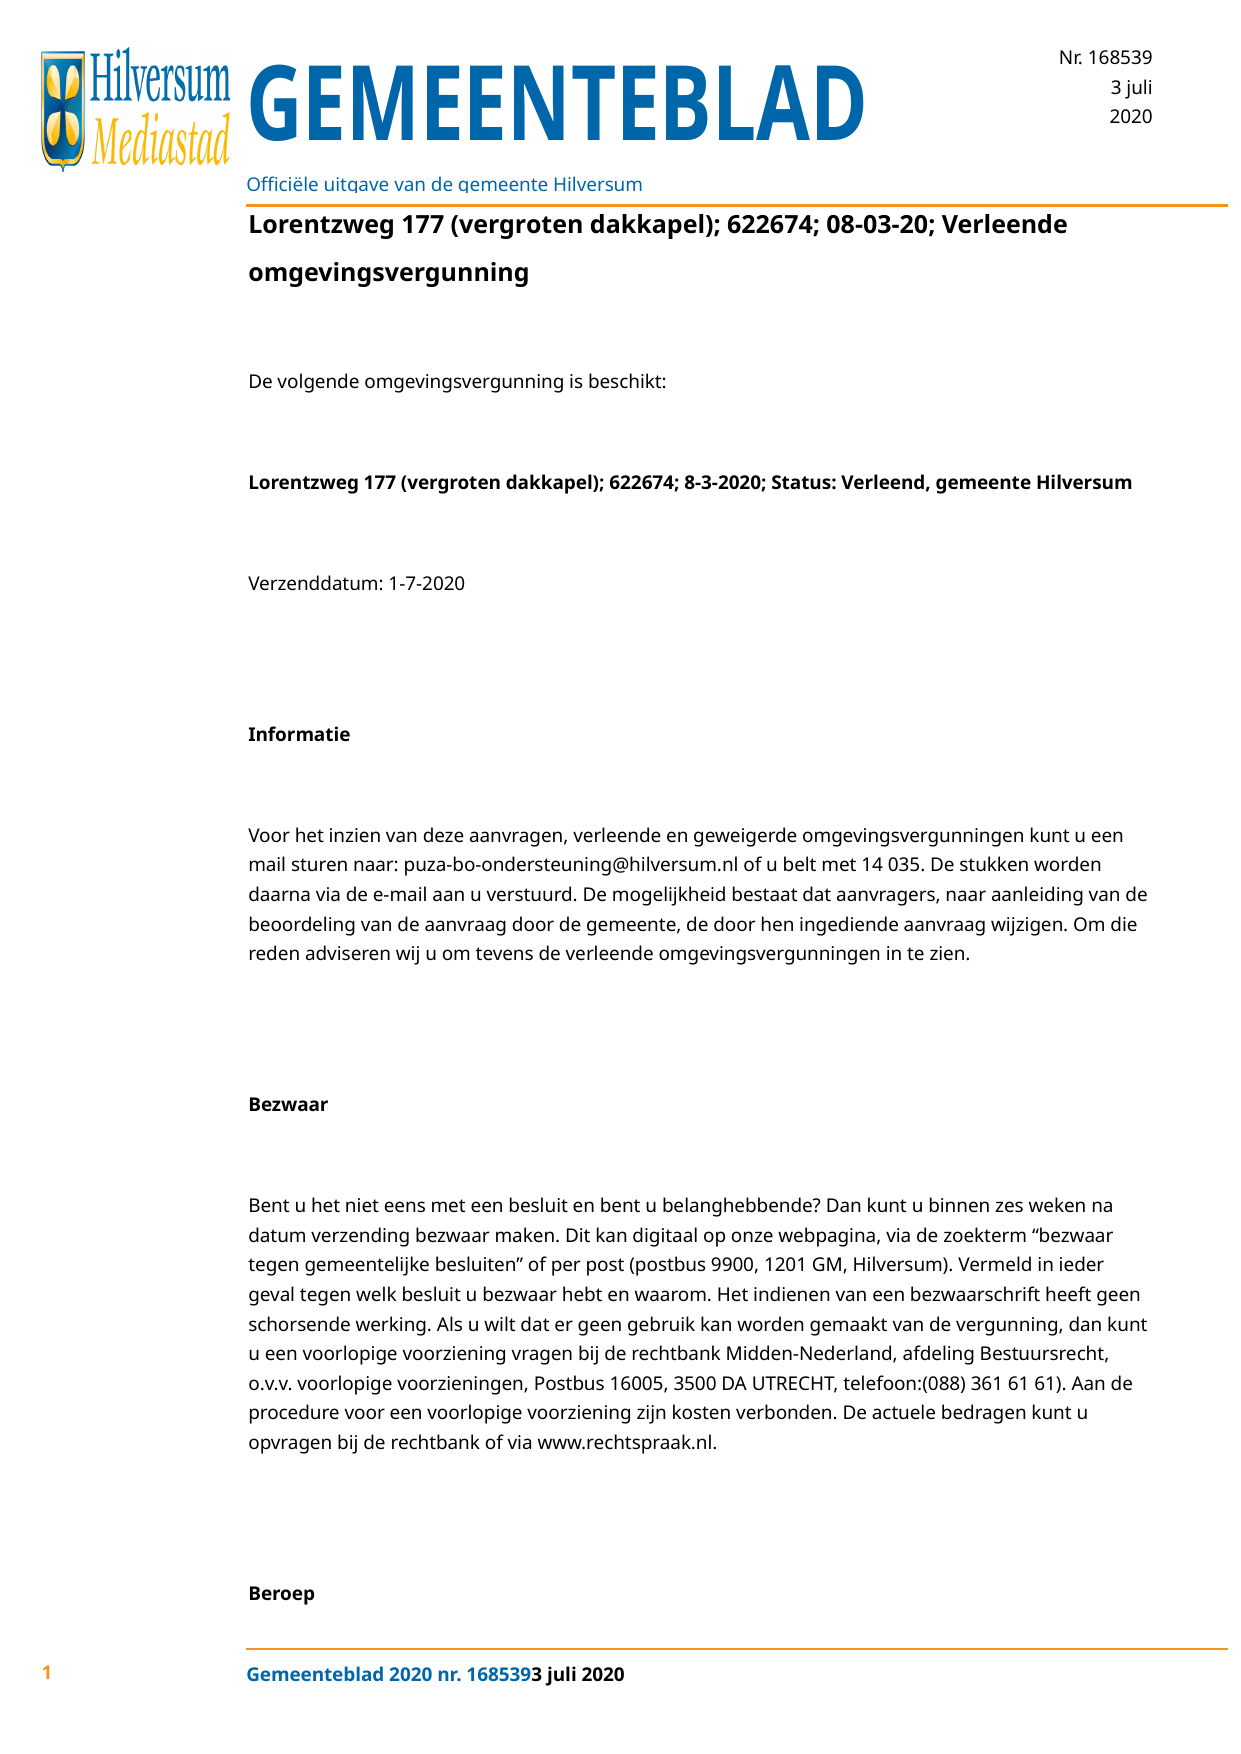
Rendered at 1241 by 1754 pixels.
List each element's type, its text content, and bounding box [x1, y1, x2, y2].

text Verzenddatum: 1-7-2020 [248, 570, 1152, 596]
text Informatie [248, 721, 1152, 747]
text Voor het inzien van deze aanvragen, verleende en geweigerde omgevingsvergunningen kunt u een mail sturen naar: puza-bo-ondersteuning@hilversum.nl of u belt met 14 035. De stukken worden daarna via de e-mail aan u verstuurd. De mogelijkheid bestaat dat aanvragers, naar aanleiding van de beoordeling van de aanvraag door de gemeente, de door hen ingediende aanvraag wijzigen. Om die reden adviseren wij u om tevens de verleende omgevingsvergunningen in te zien. [248, 822, 1152, 966]
text De volgende omgevingsvergunning is beschikt: [248, 368, 1152, 394]
text Bezwaar [248, 1092, 1152, 1117]
text Bent u het niet eens met een besluit en bent u belanghebbende? Dan kunt u binnen zes weken na datum verzending bezwaar maken. Dit kan digitaal op onze webpagina, via de zoekterm “bezwaar tegen gemeentelijke besluiten” of per post (postbus 9900, 1201 GM, Hilversum). Vermeld in ieder geval tegen welk besluit u bezwaar hebt en waarom. Het indienen van een bezwaarschrift heeft geen schorsende werking. Als u wilt dat er geen gebruik kan worden gemaakt van de vergunning, dan kunt u een voorlopige voorziening vragen bij de rechtbank Midden-Nederland, afdeling Bestuursrecht, o.v.v. voorlopige voorzieningen, Postbus 16005, 3500 DA UTRECHT, telefoon:(088) 361 61 61). Aan de procedure voor een voorlopige voorziening zijn kosten verbonden. De actuele bedragen kunt u opvragen bij de rechtbank of via www.rechtspraak.nl. [248, 1192, 1152, 1455]
text Lorentzweg 177 (vergroten dakkapel); 622674; 08-03-20; Verleende omgevingsvergunning [248, 207, 1152, 288]
text Beroep [248, 1580, 1152, 1606]
picture [41, 47, 231, 172]
text Lorentzweg 177 (vergroten dakkapel); 622674; 8-3-2020; Status: Verleend, gemeente Hilversum [248, 469, 1152, 495]
